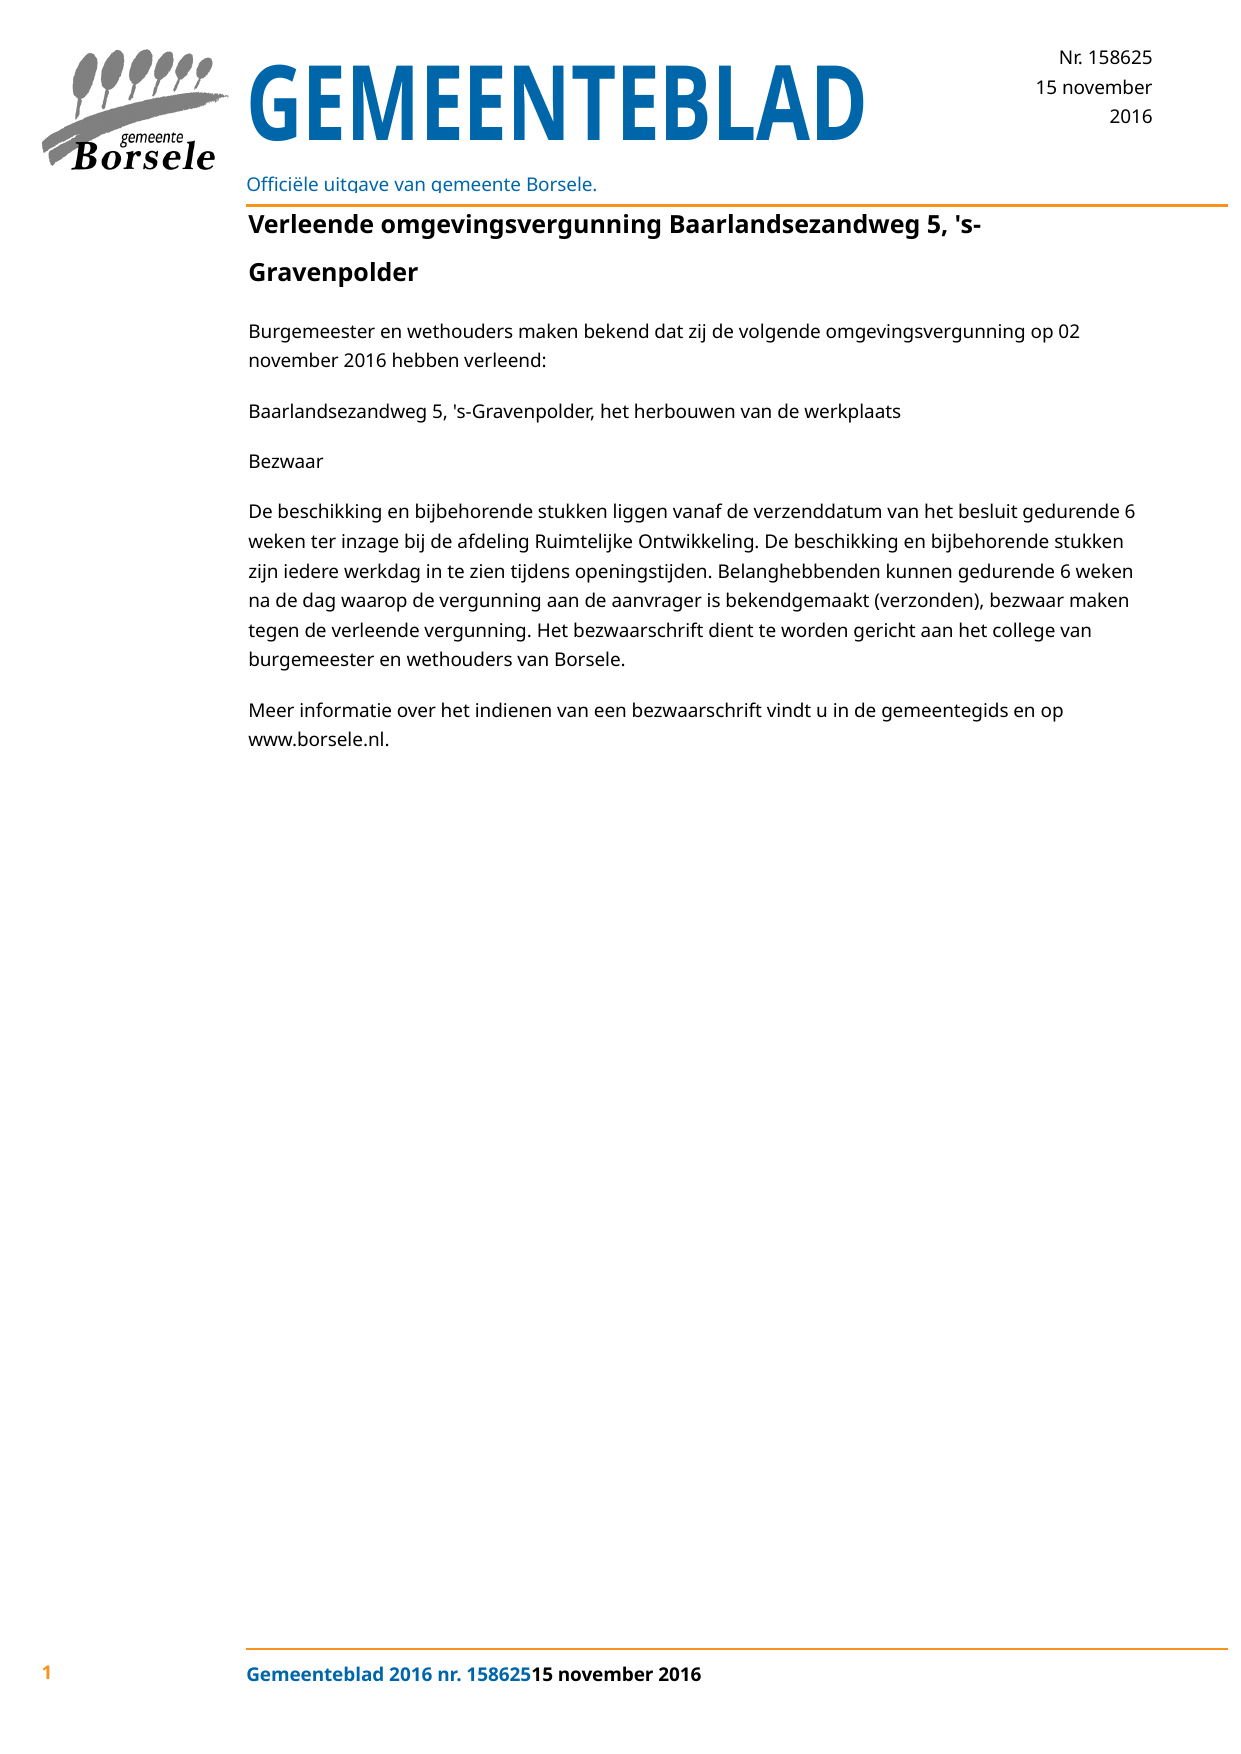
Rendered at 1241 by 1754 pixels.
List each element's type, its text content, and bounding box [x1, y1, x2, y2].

text Meer informatie over het indienen van een bezwaarschrift vindt u in de gemeentegids en op www.borsele.nl. [248, 697, 1152, 752]
text Baarlandsezandweg 5, 's-Gravenpolder, het herbouwen van de werkplaats [248, 398, 1152, 424]
picture [41, 47, 231, 172]
text Verleende omgevingsvergunning Baarlandsezandweg 5, 's-Gravenpolder [248, 207, 1152, 288]
text Burgemeester en wethouders maken bekend dat zij de volgende omgevingsvergunning op 02 november 2016 hebben verleend: [248, 318, 1152, 373]
text De beschikking en bijbehorende stukken liggen vanaf de verzenddatum van het besluit gedurende 6 weken ter inzage bij de afdeling Ruimtelijke Ontwikkeling. De beschikking en bijbehorende stukken zijn iedere werkdag in te zien tijdens openingstijden. Belanghebbenden kunnen gedurende 6 weken na de dag waarop de vergunning aan de aanvrager is bekendgemaakt (verzonden), bezwaar maken tegen de verleende vergunning. Het bezwaarschrift dient te worden gericht aan het college van burgemeester en wethouders van Borsele. [248, 499, 1152, 672]
text Bezwaar [248, 448, 1152, 474]
